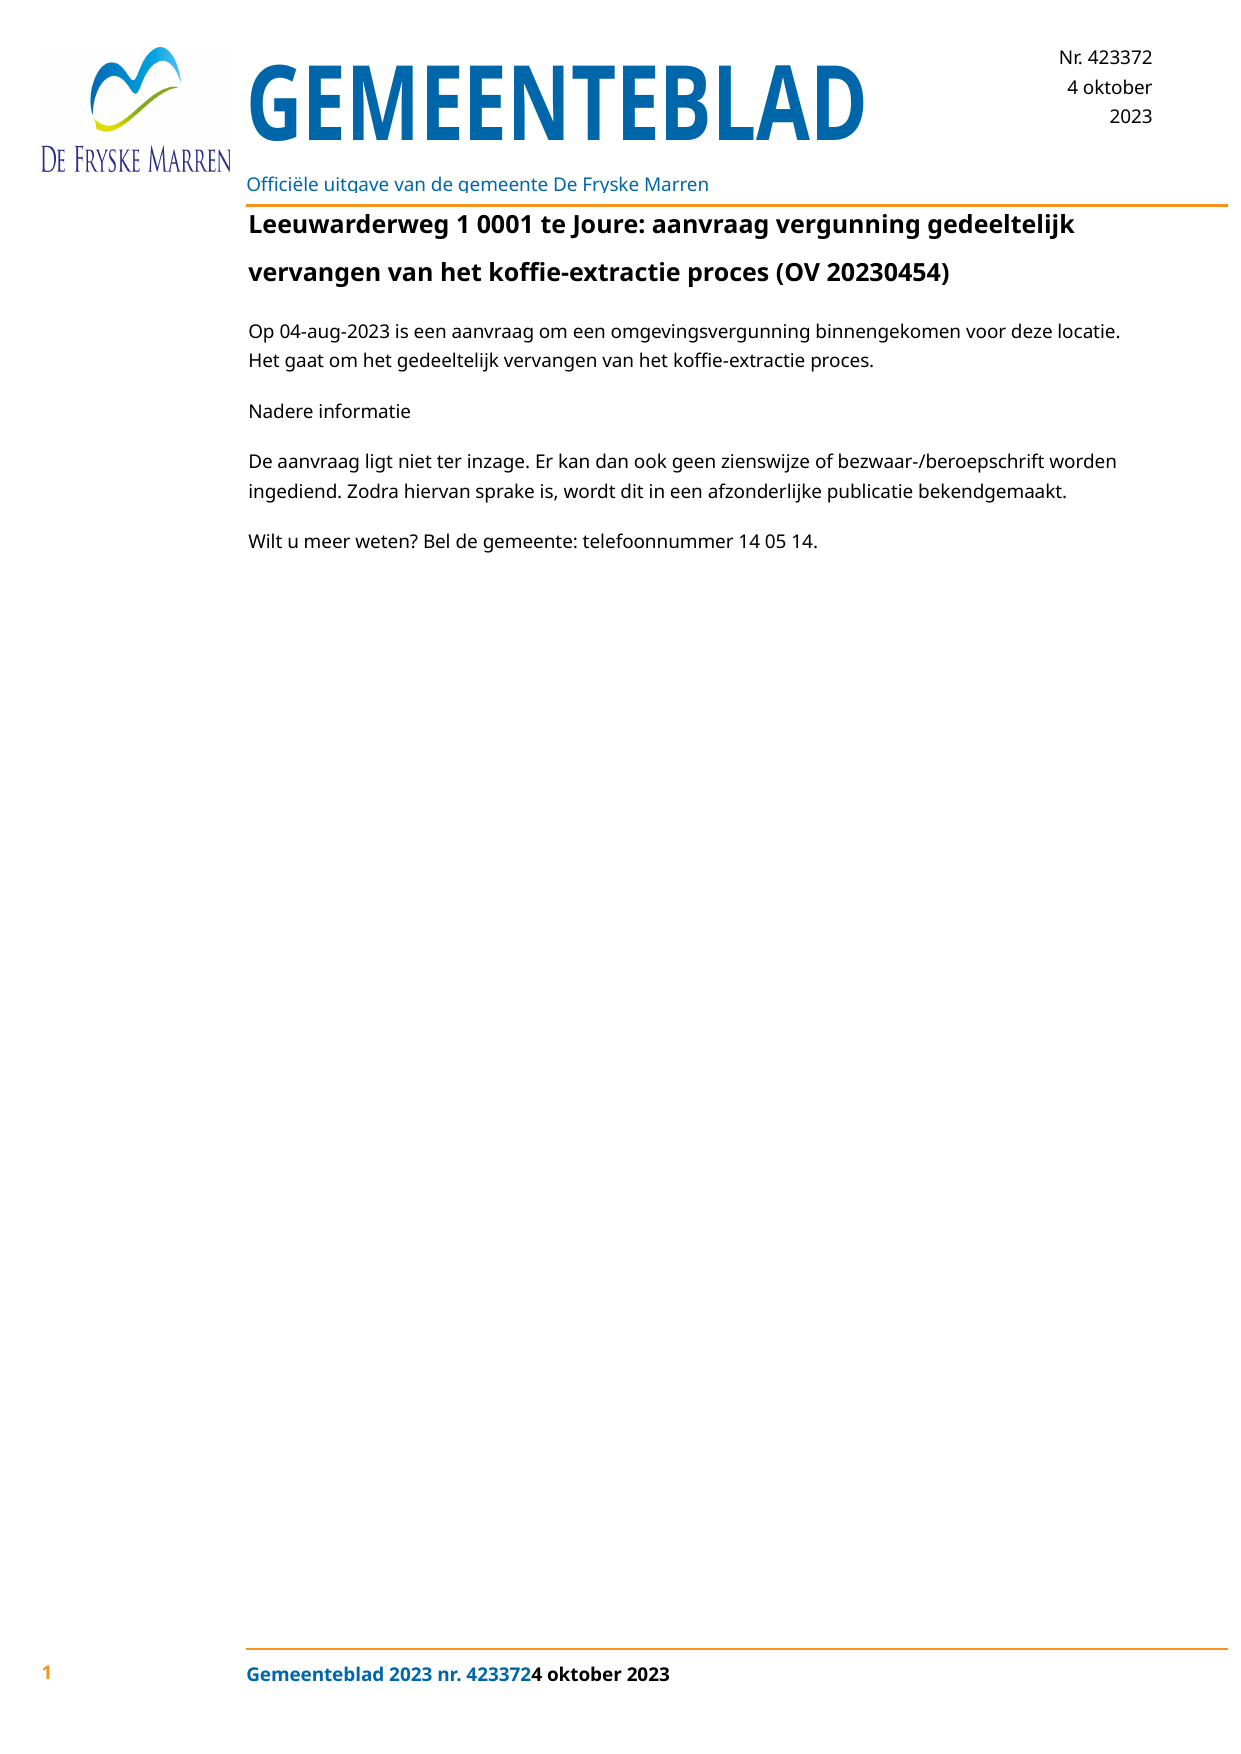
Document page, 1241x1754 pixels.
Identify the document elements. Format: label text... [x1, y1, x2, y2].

text Op 04-aug-2023 is een aanvraag om een omgevingsvergunning binnengekomen voor deze locatie. Het gaat om het gedeeltelijk vervangen van het koffie-extractie proces. [248, 318, 1152, 373]
text Wilt u meer weten? Bel de gemeente: telefoonnummer 14 05 14. [248, 528, 1152, 554]
text De aanvraag ligt niet ter inzage. Er kan dan ook geen zienswijze of bezwaar-/beroepschrift worden ingediend. Zodra hiervan sprake is, wordt dit in een afzonderlijke publicatie bekendgemaakt. [248, 448, 1152, 504]
text Nadere informatie [248, 398, 1152, 424]
picture [41, 47, 231, 172]
text Leeuwarderweg 1 0001 te Joure: aanvraag vergunning gedeeltelijk vervangen van het koffie-extractie proces (OV 20230454) [248, 207, 1152, 288]
